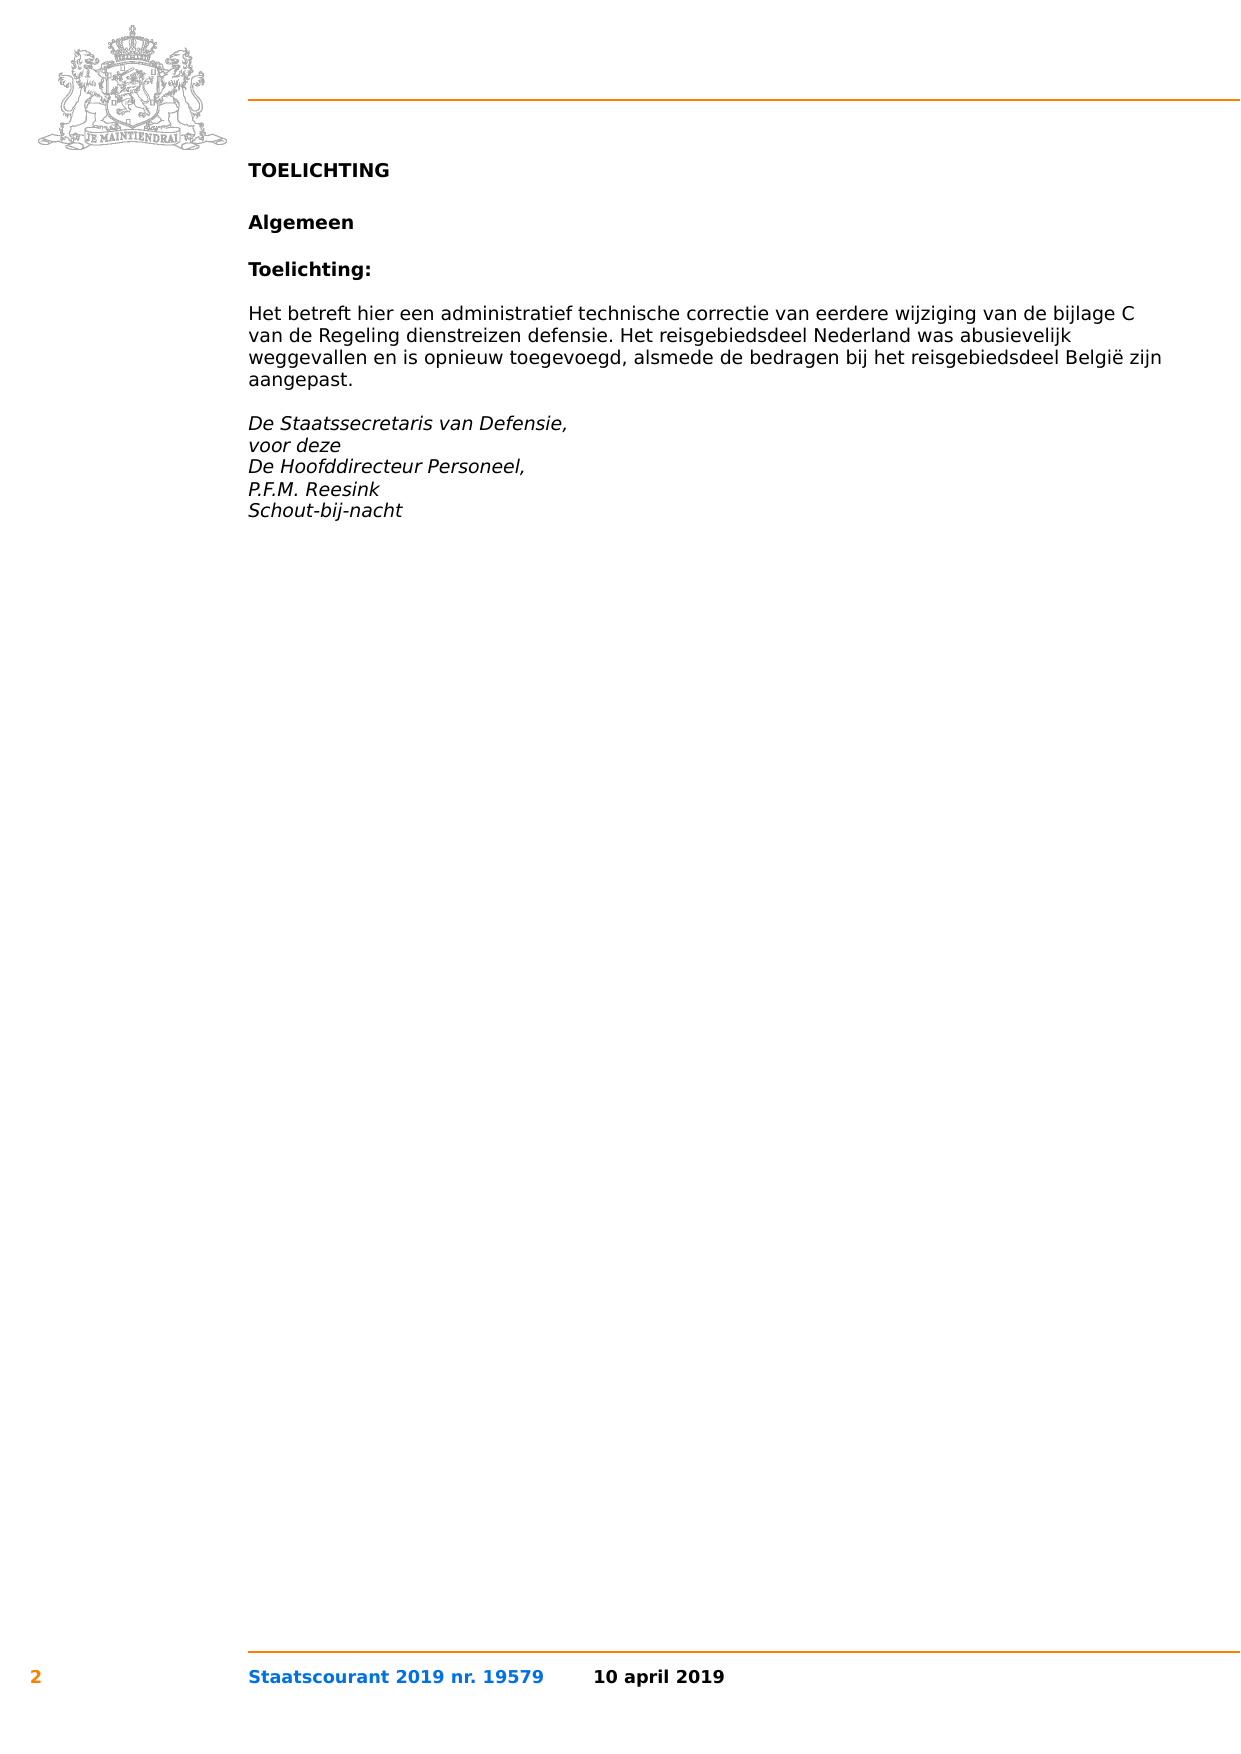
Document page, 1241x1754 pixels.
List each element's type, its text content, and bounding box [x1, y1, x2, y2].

text De Staatssecretaris van Defensie, voor deze De Hoofddirecteur Personeel, P.F.M. Reesink Schout-bij-nacht [248, 412, 1163, 522]
text Het betreft hier een administratief technische correctie van eerdere wijziging van de bijlage C van de Regeling dienstreizen defensie. Het reisgebiedsdeel Nederland was abusievelijk weggevallen en is opnieuw toegevoegd, alsmede de bedragen bij het reisgebiedsdeel België zijn aangepast. [248, 303, 1163, 391]
picture [38, 25, 227, 150]
subtitle TOELICHTING [248, 160, 1163, 182]
subtitle Algemeen [248, 212, 1163, 234]
text Toelichting: [248, 259, 1163, 281]
